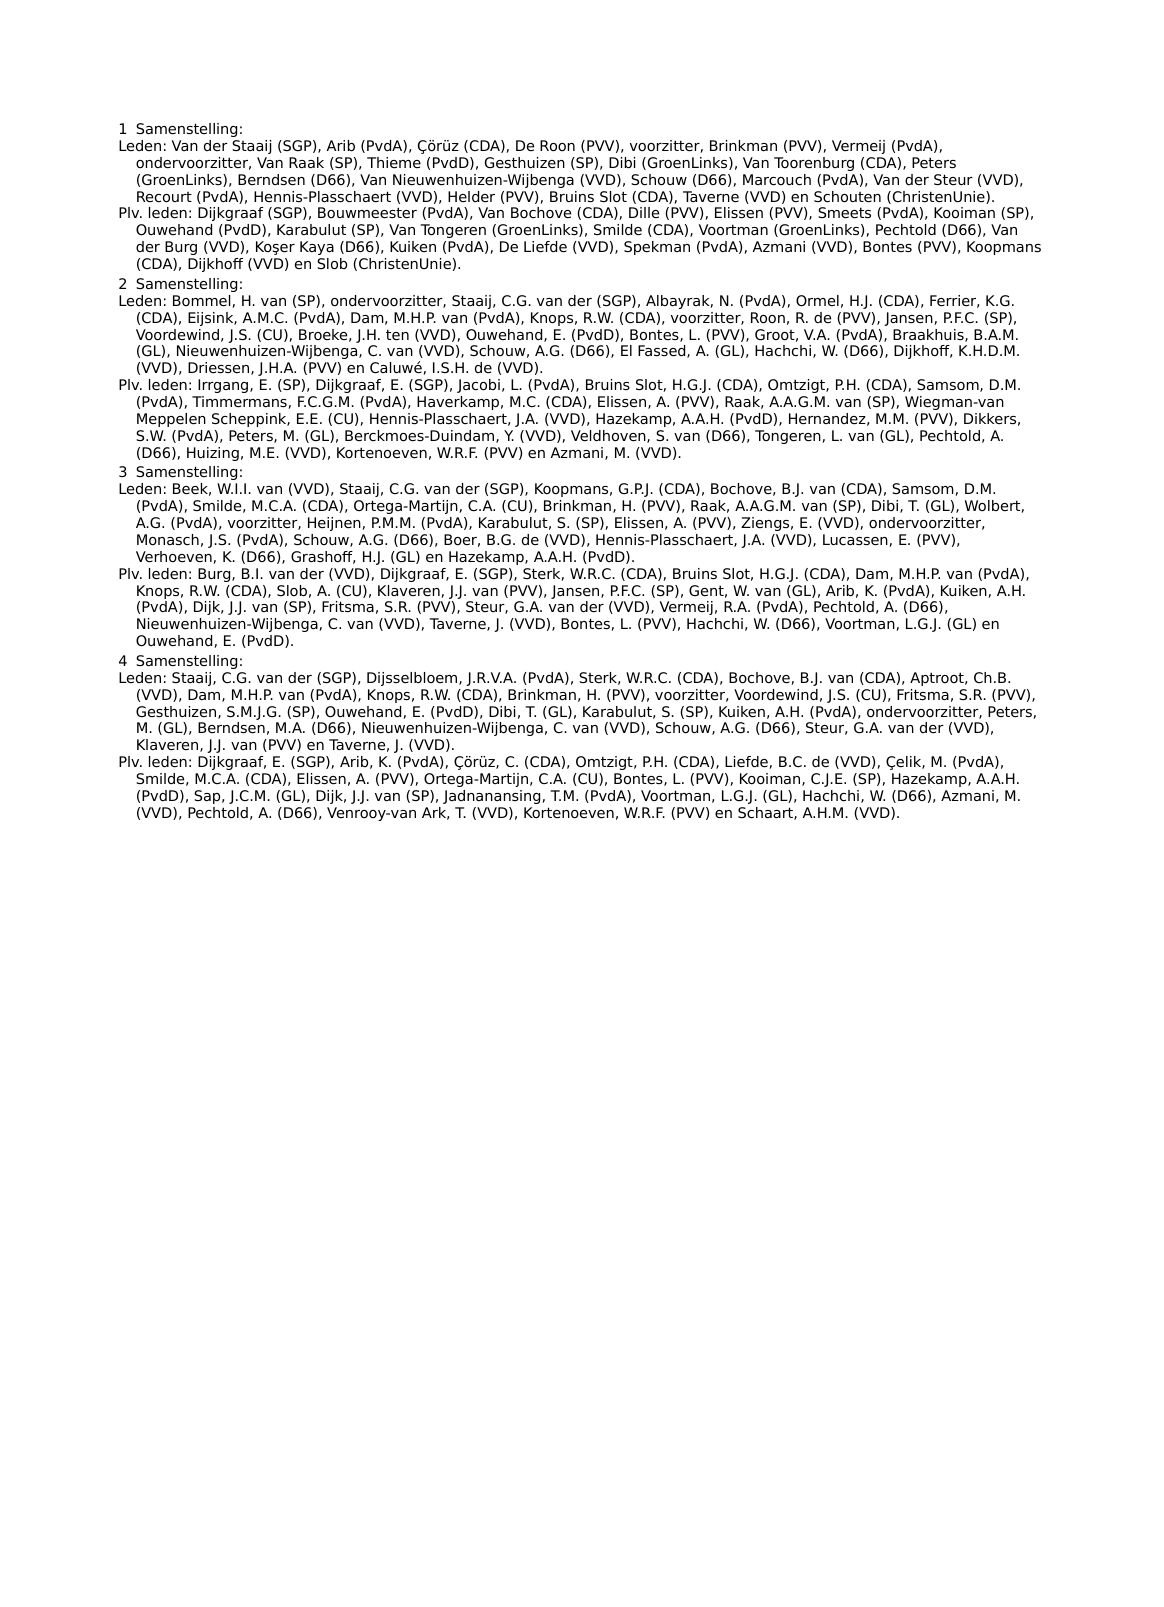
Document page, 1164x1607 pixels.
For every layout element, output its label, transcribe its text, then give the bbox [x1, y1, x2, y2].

text Plv. leden: Dijkgraaf (SGP), Bouwmeester (PvdA), Van Bochove (CDA), Dille (PVV), Elissen (PVV), Smeets (PvdA), Kooiman (SP), Ouwehand (PvdD), Karabulut (SP), Van Tongeren (GroenLinks), Smilde (CDA), Voortman (GroenLinks), Pechtold (D66), Van der Burg (VVD), Koşer Kaya (D66), Kuiken (PvdA), De Liefde (VVD), Spekman (PvdA), Azmani (VVD), Bontes (PVV), Koopmans (CDA), Dijkhoff (VVD) en Slob (ChristenUnie). [118, 205, 1045, 273]
text Samenstelling: [118, 276, 1045, 293]
text Leden: Bommel, H. van (SP), ondervoorzitter, Staaij, C.G. van der (SGP), Albayrak, N. (PvdA), Ormel, H.J. (CDA), Ferrier, K.G. (CDA), Eijsink, A.M.C. (PvdA), Dam, M.H.P. van (PvdA), Knops, R.W. (CDA), voorzitter, Roon, R. de (PVV), Jansen, P.F.C. (SP), Voordewind, J.S. (CU), Broeke, J.H. ten (VVD), Ouwehand, E. (PvdD), Bontes, L. (PVV), Groot, V.A. (PvdA), Braakhuis, B.A.M. (GL), Nieuwenhuizen-Wijbenga, C. van (VVD), Schouw, A.G. (D66), El Fassed, A. (GL), Hachchi, W. (D66), Dijkhoff, K.H.D.M. (VVD), Driessen, J.H.A. (PVV) en Caluwé, I.S.H. de (VVD). [118, 293, 1045, 377]
text Samenstelling: [118, 653, 1045, 670]
text Leden: Staaij, C.G. van der (SGP), Dijsselbloem, J.R.V.A. (PvdA), Sterk, W.R.C. (CDA), Bochove, B.J. van (CDA), Aptroot, Ch.B. (VVD), Dam, M.H.P. van (PvdA), Knops, R.W. (CDA), Brinkman, H. (PVV), voorzitter, Voordewind, J.S. (CU), Fritsma, S.R. (PVV), Gesthuizen, S.M.J.G. (SP), Ouwehand, E. (PvdD), Dibi, T. (GL), Karabulut, S. (SP), Kuiken, A.H. (PvdA), ondervoorzitter, Peters, M. (GL), Berndsen, M.A. (D66), Nieuwenhuizen-Wijbenga, C. van (VVD), Schouw, A.G. (D66), Steur, G.A. van der (VVD), Klaveren, J.J. van (PVV) en Taverne, J. (VVD). [118, 670, 1045, 754]
text Plv. leden: Dijkgraaf, E. (SGP), Arib, K. (PvdA), Çörüz, C. (CDA), Omtzigt, P.H. (CDA), Liefde, B.C. de (VVD), Çelik, M. (PvdA), Smilde, M.C.A. (CDA), Elissen, A. (PVV), Ortega-Martijn, C.A. (CU), Bontes, L. (PVV), Kooiman, C.J.E. (SP), Hazekamp, A.A.H. (PvdD), Sap, J.C.M. (GL), Dijk, J.J. van (SP), Jadnanansing, T.M. (PvdA), Voortman, L.G.J. (GL), Hachchi, W. (D66), Azmani, M. (VVD), Pechtold, A. (D66), Venrooy-van Ark, T. (VVD), Kortenoeven, W.R.F. (PVV) en Schaart, A.H.M. (VVD). [118, 754, 1045, 822]
text Leden: Van der Staaij (SGP), Arib (PvdA), Çörüz (CDA), De Roon (PVV), voorzitter, Brinkman (PVV), Vermeij (PvdA), ondervoorzitter, Van Raak (SP), Thieme (PvdD), Gesthuizen (SP), Dibi (GroenLinks), Van Toorenburg (CDA), Peters (GroenLinks), Berndsen (D66), Van Nieuwenhuizen-Wijbenga (VVD), Schouw (D66), Marcouch (PvdA), Van der Steur (VVD), Recourt (PvdA), Hennis-Plasschaert (VVD), Helder (PVV), Bruins Slot (CDA), Taverne (VVD) en Schouten (ChristenUnie). [118, 138, 1045, 205]
text Leden: Beek, W.I.I. van (VVD), Staaij, C.G. van der (SGP), Koopmans, G.P.J. (CDA), Bochove, B.J. van (CDA), Samsom, D.M. (PvdA), Smilde, M.C.A. (CDA), Ortega-Martijn, C.A. (CU), Brinkman, H. (PVV), Raak, A.A.G.M. van (SP), Dibi, T. (GL), Wolbert, A.G. (PvdA), voorzitter, Heijnen, P.M.M. (PvdA), Karabulut, S. (SP), Elissen, A. (PVV), Ziengs, E. (VVD), ondervoorzitter, Monasch, J.S. (PvdA), Schouw, A.G. (D66), Boer, B.G. de (VVD), Hennis-Plasschaert, J.A. (VVD), Lucassen, E. (PVV), Verhoeven, K. (D66), Grashoff, H.J. (GL) en Hazekamp, A.A.H. (PvdD). [118, 481, 1045, 566]
text Plv. leden: Irrgang, E. (SP), Dijkgraaf, E. (SGP), Jacobi, L. (PvdA), Bruins Slot, H.G.J. (CDA), Omtzigt, P.H. (CDA), Samsom, D.M. (PvdA), Timmermans, F.C.G.M. (PvdA), Haverkamp, M.C. (CDA), Elissen, A. (PVV), Raak, A.A.G.M. van (SP), Wiegman-van Meppelen Scheppink, E.E. (CU), Hennis-Plasschaert, J.A. (VVD), Hazekamp, A.A.H. (PvdD), Hernandez, M.M. (PVV), Dikkers, S.W. (PvdA), Peters, M. (GL), Berckmoes-Duindam, Y. (VVD), Veldhoven, S. van (D66), Tongeren, L. van (GL), Pechtold, A. (D66), Huizing, M.E. (VVD), Kortenoeven, W.R.F. (PVV) en Azmani, M. (VVD). [118, 377, 1045, 461]
text Plv. leden: Burg, B.I. van der (VVD), Dijkgraaf, E. (SGP), Sterk, W.R.C. (CDA), Bruins Slot, H.G.J. (CDA), Dam, M.H.P. van (PvdA), Knops, R.W. (CDA), Slob, A. (CU), Klaveren, J.J. van (PVV), Jansen, P.F.C. (SP), Gent, W. van (GL), Arib, K. (PvdA), Kuiken, A.H. (PvdA), Dijk, J.J. van (SP), Fritsma, S.R. (PVV), Steur, G.A. van der (VVD), Vermeij, R.A. (PvdA), Pechtold, A. (D66), Nieuwenhuizen-Wijbenga, C. van (VVD), Taverne, J. (VVD), Bontes, L. (PVV), Hachchi, W. (D66), Voortman, L.G.J. (GL) en Ouwehand, E. (PvdD). [118, 566, 1045, 650]
text Samenstelling: [118, 464, 1045, 481]
text Samenstelling: [118, 121, 1045, 138]
